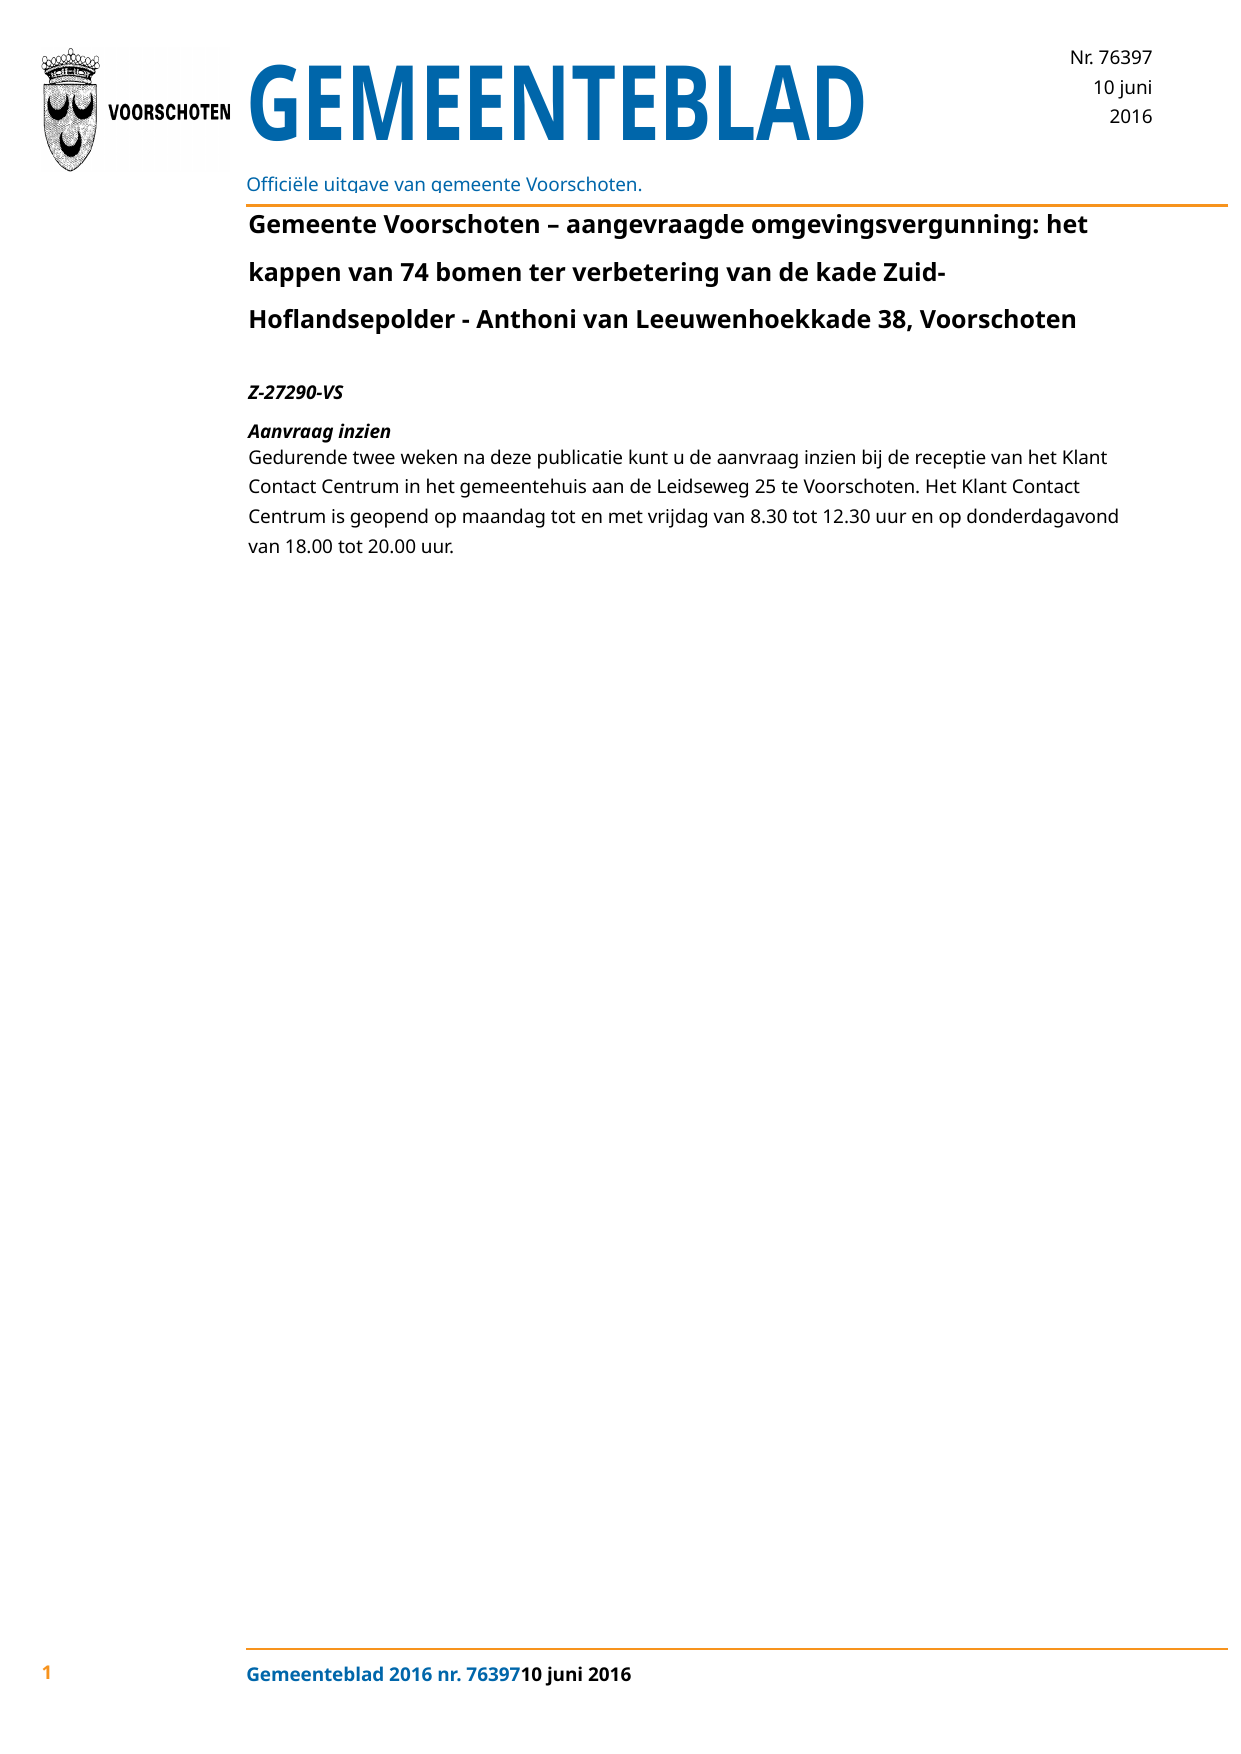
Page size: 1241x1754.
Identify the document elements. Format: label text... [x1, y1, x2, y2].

text Gedurende twee weken na deze publicatie kunt u de aanvraag inzien bij de receptie van het Klant Contact Centrum in het gemeentehuis aan de Leidseweg 25 te Voorschoten. Het Klant Contact Centrum is geopend op maandag tot en met vrijdag van 8.30 tot 12.30 uur en op donderdagavond van 18.00 tot 20.00 uur. [248, 444, 1152, 558]
text Gemeente Voorschoten – aangevraagde omgevingsvergunning: het kappen van 74 bomen ter verbetering van de kade Zuid-Hoflandsepolder - Anthoni van Leeuwenhoekkade 38, Voorschoten [248, 207, 1152, 336]
picture [41, 47, 231, 172]
text Aanvraag inzien [248, 418, 1152, 444]
text Z-27290-VS [248, 379, 1152, 405]
